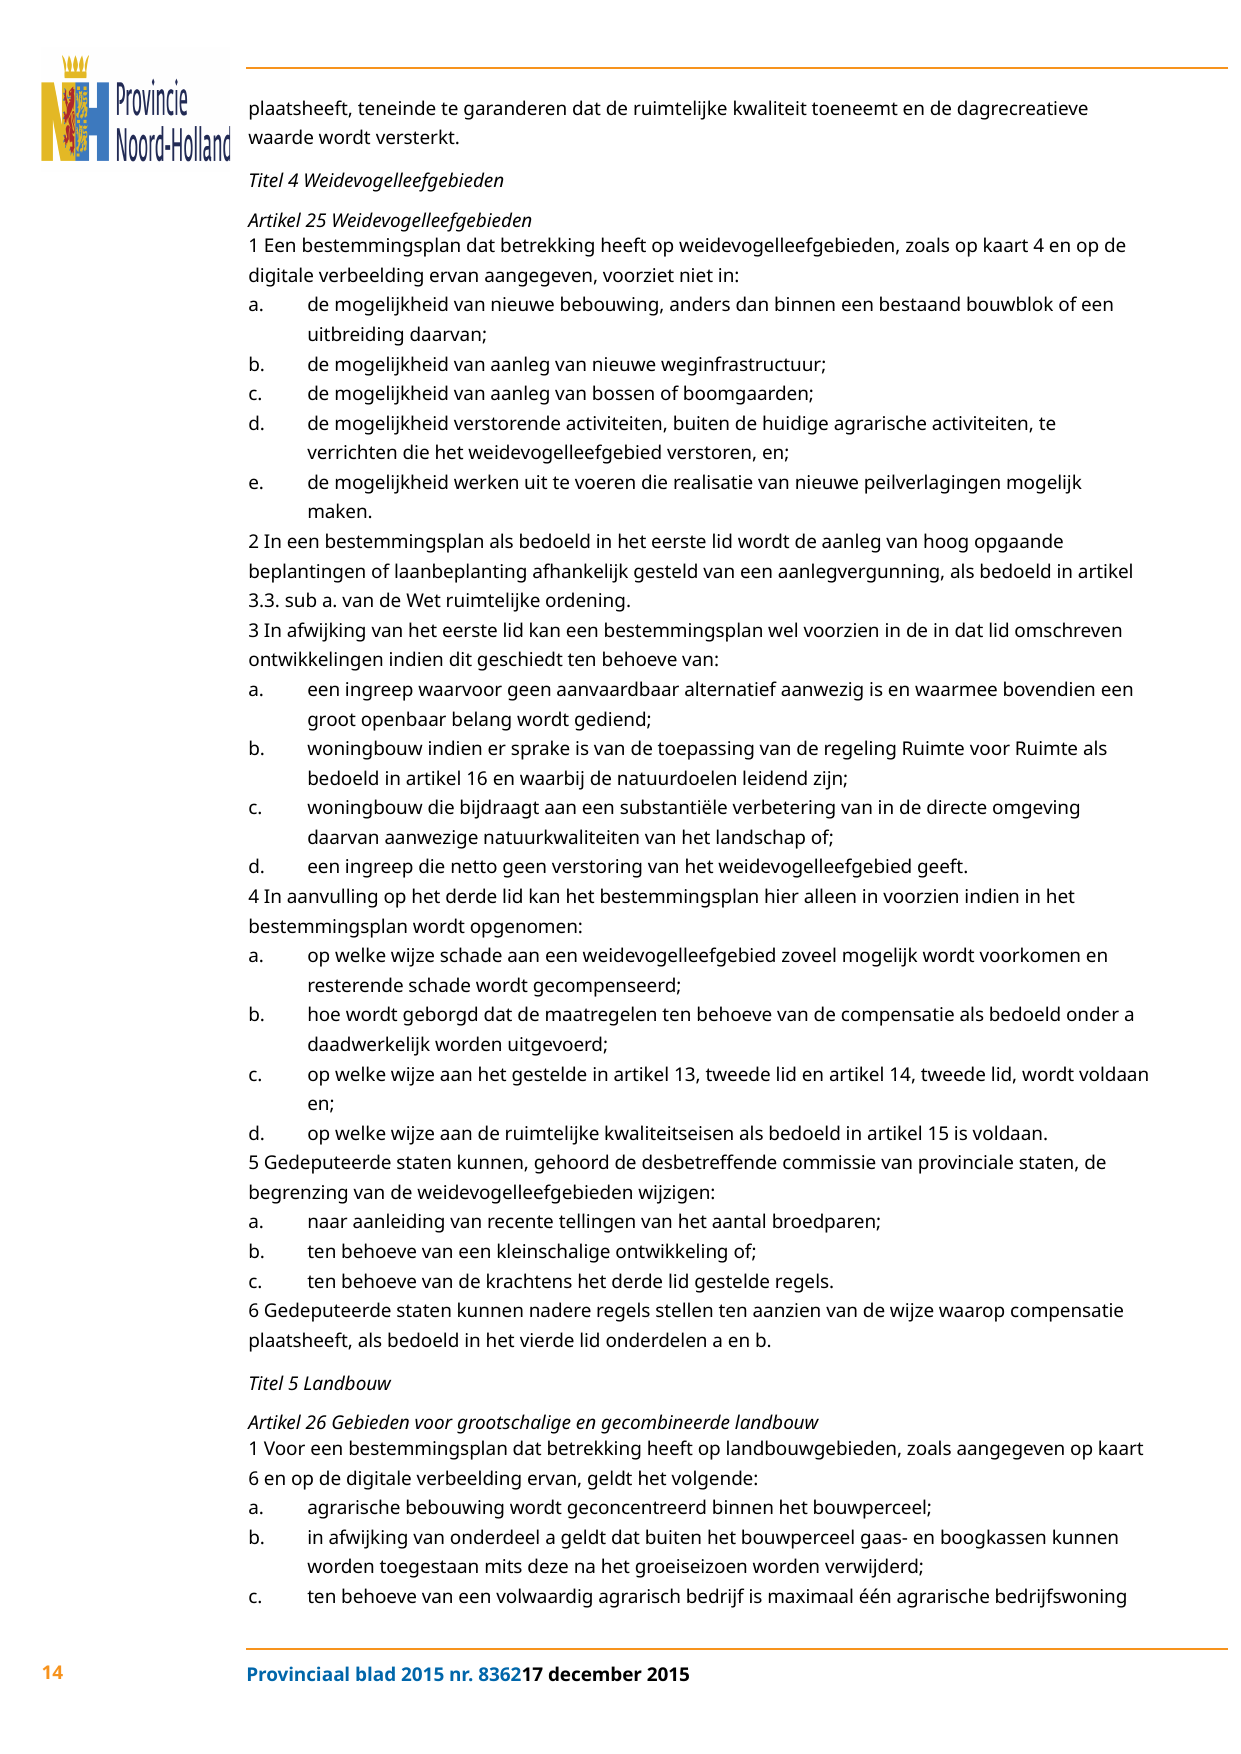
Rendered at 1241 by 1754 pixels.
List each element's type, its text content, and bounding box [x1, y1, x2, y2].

list op welke wijze schade aan een weidevogelleefgebied zoveel mogelijk wordt voorkomen en resterende schade wordt gecompenseerd; [248, 942, 1152, 998]
text Artikel 26 Gebieden voor grootschalige en gecombineerde landbouw [248, 1409, 1152, 1435]
text 5 Gedeputeerde staten kunnen, gehoord de desbetreffende commissie van provinciale staten, de begrenzing van de weidevogelleefgebieden wijzigen: [248, 1149, 1152, 1205]
text 1 Voor een bestemmingsplan dat betrekking heeft op landbouwgebieden, zoals aangegeven op kaart 6 en op de digitale verbeelding ervan, geldt het volgende: [248, 1435, 1152, 1491]
list ten behoeve van een volwaardig agrarisch bedrijf is maximaal één agrarische bedrijfswoning [248, 1583, 1152, 1609]
text 6 Gedeputeerde staten kunnen nadere regels stellen ten aanzien van de wijze waarop compensatie plaatsheeft, als bedoeld in het vierde lid onderdelen a en b. [248, 1297, 1152, 1353]
text 3 In afwijking van het eerste lid kan een bestemmingsplan wel voorzien in de in dat lid omschreven ontwikkelingen indien dit geschiedt ten behoeve van: [248, 617, 1152, 672]
text plaatsheeft, teneinde te garanderen dat de ruimtelijke kwaliteit toeneemt en de dagrecreatieve waarde wordt versterkt. [248, 95, 1152, 150]
text 2 In een bestemmingsplan als bedoeld in het eerste lid wordt de aanleg van hoog opgaande beplantingen of laanbeplanting afhankelijk gesteld van een aanlegvergunning, als bedoeld in artikel 3.3. sub a. van de Wet ruimtelijke ordening. [248, 528, 1152, 613]
list de mogelijkheid werken uit te voeren die realisatie van nieuwe peilverlagingen mogelijk maken. [248, 469, 1152, 524]
list agrarische bebouwing wordt geconcentreerd binnen het bouwperceel; [248, 1494, 1152, 1520]
picture [41, 47, 231, 172]
list ten behoeve van de krachtens het derde lid gestelde regels. [248, 1268, 1152, 1294]
text Artikel 25 Weidevogelleefgebieden [248, 207, 1152, 232]
list in afwijking van onderdeel a geldt dat buiten het bouwperceel gaas- en boogkassen kunnen worden toegestaan mits deze na het groeiseizoen worden verwijderd; [248, 1524, 1152, 1579]
text Titel 4 Weidevogelleefgebieden [248, 167, 1152, 193]
list op welke wijze aan de ruimtelijke kwaliteitseisen als bedoeld in artikel 15 is voldaan. [248, 1120, 1152, 1146]
list de mogelijkheid van aanleg van bossen of boomgaarden; [248, 380, 1152, 406]
text 1 Een bestemmingsplan dat betrekking heeft op weidevogelleefgebieden, zoals op kaart 4 en op de digitale verbeelding ervan aangegeven, voorziet niet in: [248, 232, 1152, 288]
list naar aanleiding van recente tellingen van het aantal broedparen; [248, 1209, 1152, 1234]
list woningbouw indien er sprake is van de toepassing van de regeling Ruimte voor Ruimte als bedoeld in artikel 16 en waarbij de natuurdoelen leidend zijn; [248, 735, 1152, 791]
list woningbouw die bijdraagt aan een substantiële verbetering van in de directe omgeving daarvan aanwezige natuurkwaliteiten van het landschap of; [248, 794, 1152, 850]
text 4 In aanvulling op het derde lid kan het bestemmingsplan hier alleen in voorzien indien in het bestemmingsplan wordt opgenomen: [248, 883, 1152, 939]
list op welke wijze aan het gestelde in artikel 13, tweede lid en artikel 14, tweede lid, wordt voldaan en; [248, 1061, 1152, 1116]
list de mogelijkheid verstorende activiteiten, buiten de huidige agrarische activiteiten, te verrichten die het weidevogelleefgebied verstoren, en; [248, 410, 1152, 465]
list een ingreep waarvoor geen aanvaardbaar alternatief aanwezig is en waarmee bovendien een groot openbaar belang wordt gediend; [248, 676, 1152, 732]
list ten behoeve van een kleinschalige ontwikkeling of; [248, 1238, 1152, 1264]
list de mogelijkheid van nieuwe bebouwing, anders dan binnen een bestaand bouwblok of een uitbreiding daarvan; [248, 292, 1152, 347]
list de mogelijkheid van aanleg van nieuwe weginfrastructuur; [248, 351, 1152, 377]
list hoe wordt geborgd dat de maatregelen ten behoeve van de compensatie als bedoeld onder a daadwerkelijk worden uitgevoerd; [248, 1002, 1152, 1057]
list een ingreep die netto geen verstoring van het weidevogelleefgebied geeft. [248, 854, 1152, 879]
text Titel 5 Landbouw [248, 1370, 1152, 1396]
